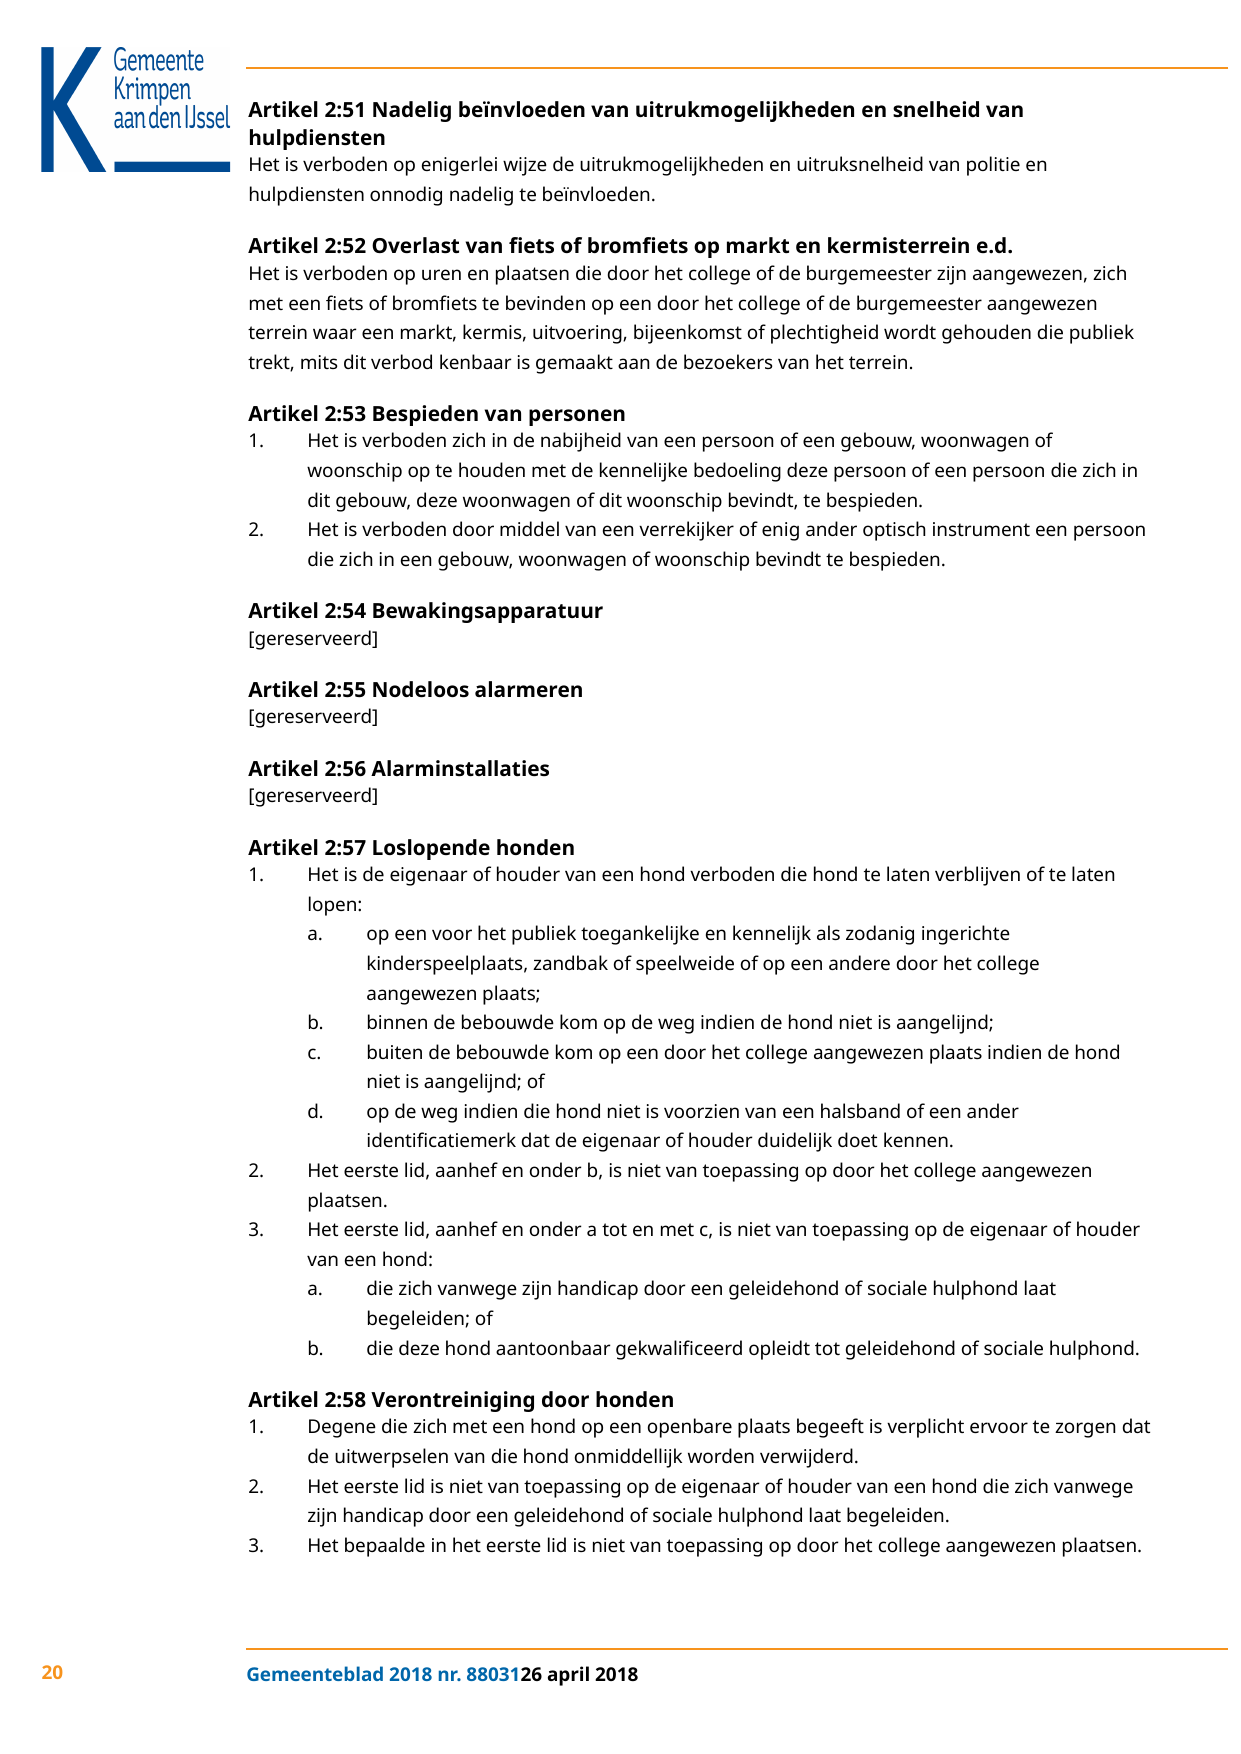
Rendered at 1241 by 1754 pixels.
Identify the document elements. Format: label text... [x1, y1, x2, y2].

list Het bepaalde in het eerste lid is niet van toepassing op door het college aangewezen plaatsen. [248, 1532, 1152, 1558]
list Het eerste lid is niet van toepassing op de eigenaar of houder van een hond die zich vanwege zijn handicap door een geleidehond of sociale hulphond laat begeleiden. [248, 1473, 1152, 1528]
list Degene die zich met een hond op een openbare plaats begeeft is verplicht ervoor te zorgen dat de uitwerpselen van die hond onmiddellijk worden verwijderd. [248, 1414, 1152, 1469]
text Artikel 2:57 Loslopende honden [248, 833, 1152, 861]
list Het is de eigenaar of houder van een hond verboden die hond te laten verblijven of te laten lopen: [248, 861, 1152, 917]
list binnen de bebouwde kom op de weg indien de hond niet is aangelijnd; [307, 1009, 1152, 1035]
picture [41, 47, 231, 172]
text Artikel 2:56 Alarminstallaties [248, 754, 1152, 783]
text Artikel 2:54 Bewakingsapparatuur [248, 596, 1152, 625]
text Het is verboden op uren en plaatsen die door het college of de burgemeester zijn aangewezen, zich met een fiets of bromfiets te bevinden op een door het college of de burgemeester aangewezen terrein waar een markt, kermis, uitvoering, bijeenkomst of plechtigheid wordt gehouden die publiek trekt, mits dit verbod kenbaar is gemaakt aan de bezoekers van het terrein. [248, 260, 1152, 374]
text Artikel 2:53 Bespieden van personen [248, 399, 1152, 428]
text Artikel 2:55 Nodeloos alarmeren [248, 675, 1152, 704]
list op de weg indien die hond niet is voorzien van een halsband of een ander identificatiemerk dat de eigenaar of houder duidelijk doet kennen. [307, 1098, 1152, 1153]
text [gereserveerd] [248, 625, 1152, 651]
list Het is verboden zich in de nabijheid van een persoon of een gebouw, woonwagen of woonschip op te houden met de kennelijke bedoeling deze persoon of een persoon die zich in dit gebouw, deze woonwagen of dit woonschip bevindt, te bespieden. [248, 428, 1152, 513]
list Het eerste lid, aanhef en onder b, is niet van toepassing op door het college aangewezen plaatsen. [248, 1157, 1152, 1213]
list Het eerste lid, aanhef en onder a tot en met c, is niet van toepassing op de eigenaar of houder van een hond: [248, 1216, 1152, 1272]
text [gereserveerd] [248, 783, 1152, 808]
text Artikel 2:58 Verontreiniging door honden [248, 1385, 1152, 1414]
text Artikel 2:51 Nadelig beïnvloeden van uitrukmogelijkheden en snelheid van hulpdiensten [248, 95, 1152, 152]
list Het is verboden door middel van een verrekijker of enig ander optisch instrument een persoon die zich in een gebouw, woonwagen of woonschip bevindt te bespieden. [248, 516, 1152, 572]
text Artikel 2:52 Overlast van fiets of bromfiets op markt en kermisterrein e.d. [248, 232, 1152, 260]
list die deze hond aantoonbaar gekwalificeerd opleidt tot geleidehond of sociale hulphond. [307, 1335, 1152, 1361]
list op een voor het publiek toegankelijke en kennelijk als zodanig ingerichte kinderspeelplaats, zandbak of speelweide of op een andere door het college aangewezen plaats; [307, 921, 1152, 1006]
text [gereserveerd] [248, 704, 1152, 729]
list buiten de bebouwde kom op een door het college aangewezen plaats indien de hond niet is aangelijnd; of [307, 1039, 1152, 1094]
list die zich vanwege zijn handicap door een geleidehond of sociale hulphond laat begeleiden; of [307, 1276, 1152, 1331]
text Het is verboden op enigerlei wijze de uitrukmogelijkheden en uitruksnelheid van politie en hulpdiensten onnodig nadelig te beïnvloeden. [248, 152, 1152, 207]
